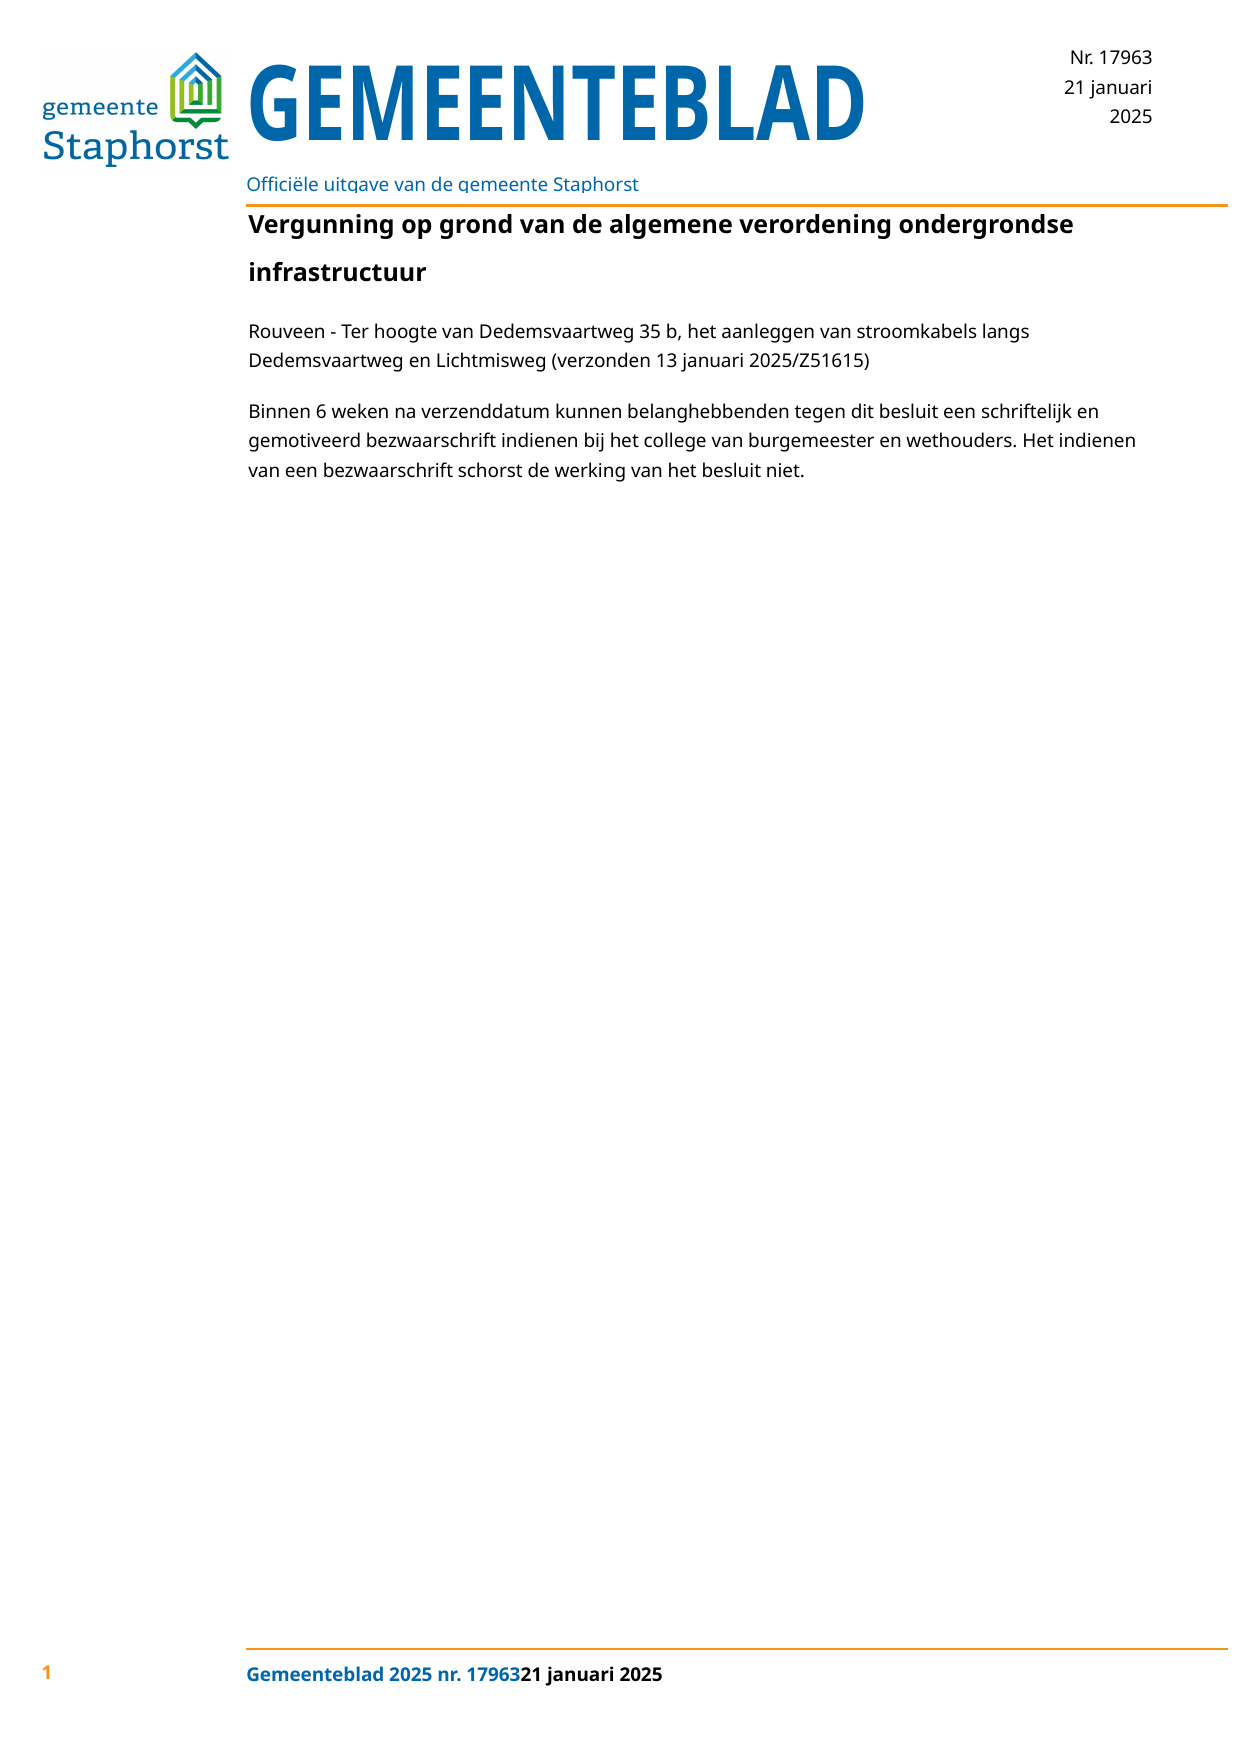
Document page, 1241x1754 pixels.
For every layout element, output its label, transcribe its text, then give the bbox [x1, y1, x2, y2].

text Rouveen - Ter hoogte van Dedemsvaartweg 35 b, het aanleggen van stroomkabels langs Dedemsvaartweg en Lichtmisweg (verzonden 13 januari 2025/Z51615) [248, 318, 1152, 373]
picture [41, 47, 231, 172]
text Vergunning op grond van de algemene verordening ondergrondse infrastructuur [248, 207, 1152, 288]
text Binnen 6 weken na verzenddatum kunnen belanghebbenden tegen dit besluit een schriftelijk en gemotiveerd bezwaarschrift indienen bij het college van burgemeester en wethouders. Het indienen van een bezwaarschrift schorst de werking van het besluit niet. [248, 398, 1152, 483]
